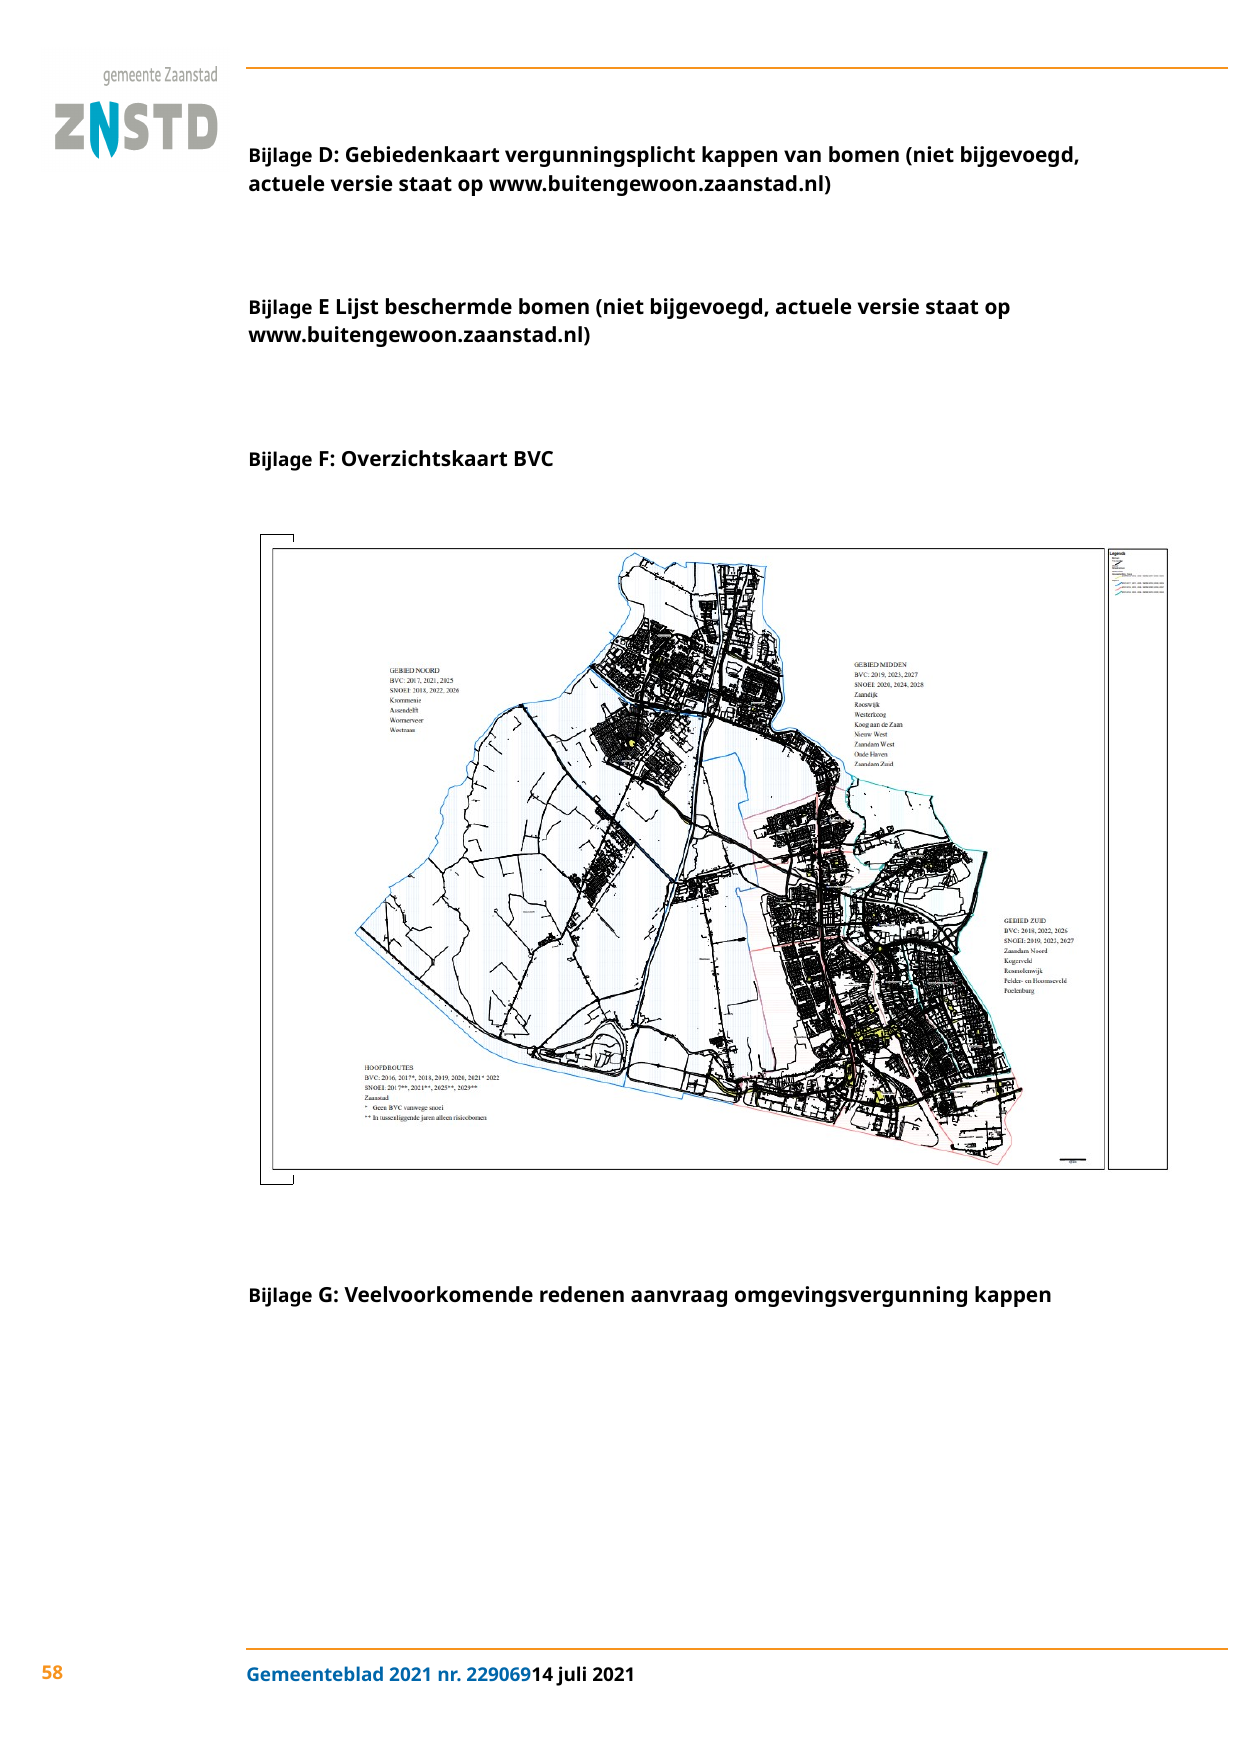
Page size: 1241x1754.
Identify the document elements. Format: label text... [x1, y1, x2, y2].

picture [41, 47, 231, 172]
text Bijlage D: Gebiedenkaart vergunningsplicht kappen van bomen (niet bijgevoegd, actuele versie staat op www.buitengewoon.zaanstad.nl) [248, 140, 1152, 197]
text Bijlage E Lijst beschermde bomen (niet bijgevoegd, actuele versie staat op www.buitengewoon.zaanstad.nl) [248, 292, 1152, 349]
text Bijlage G: Veelvoorkomende redenen aanvraag omgevingsvergunning kappen [248, 1281, 1152, 1309]
picture [268, 542, 1173, 1175]
text Bijlage F: Overzichtskaart BVC [248, 444, 1152, 472]
